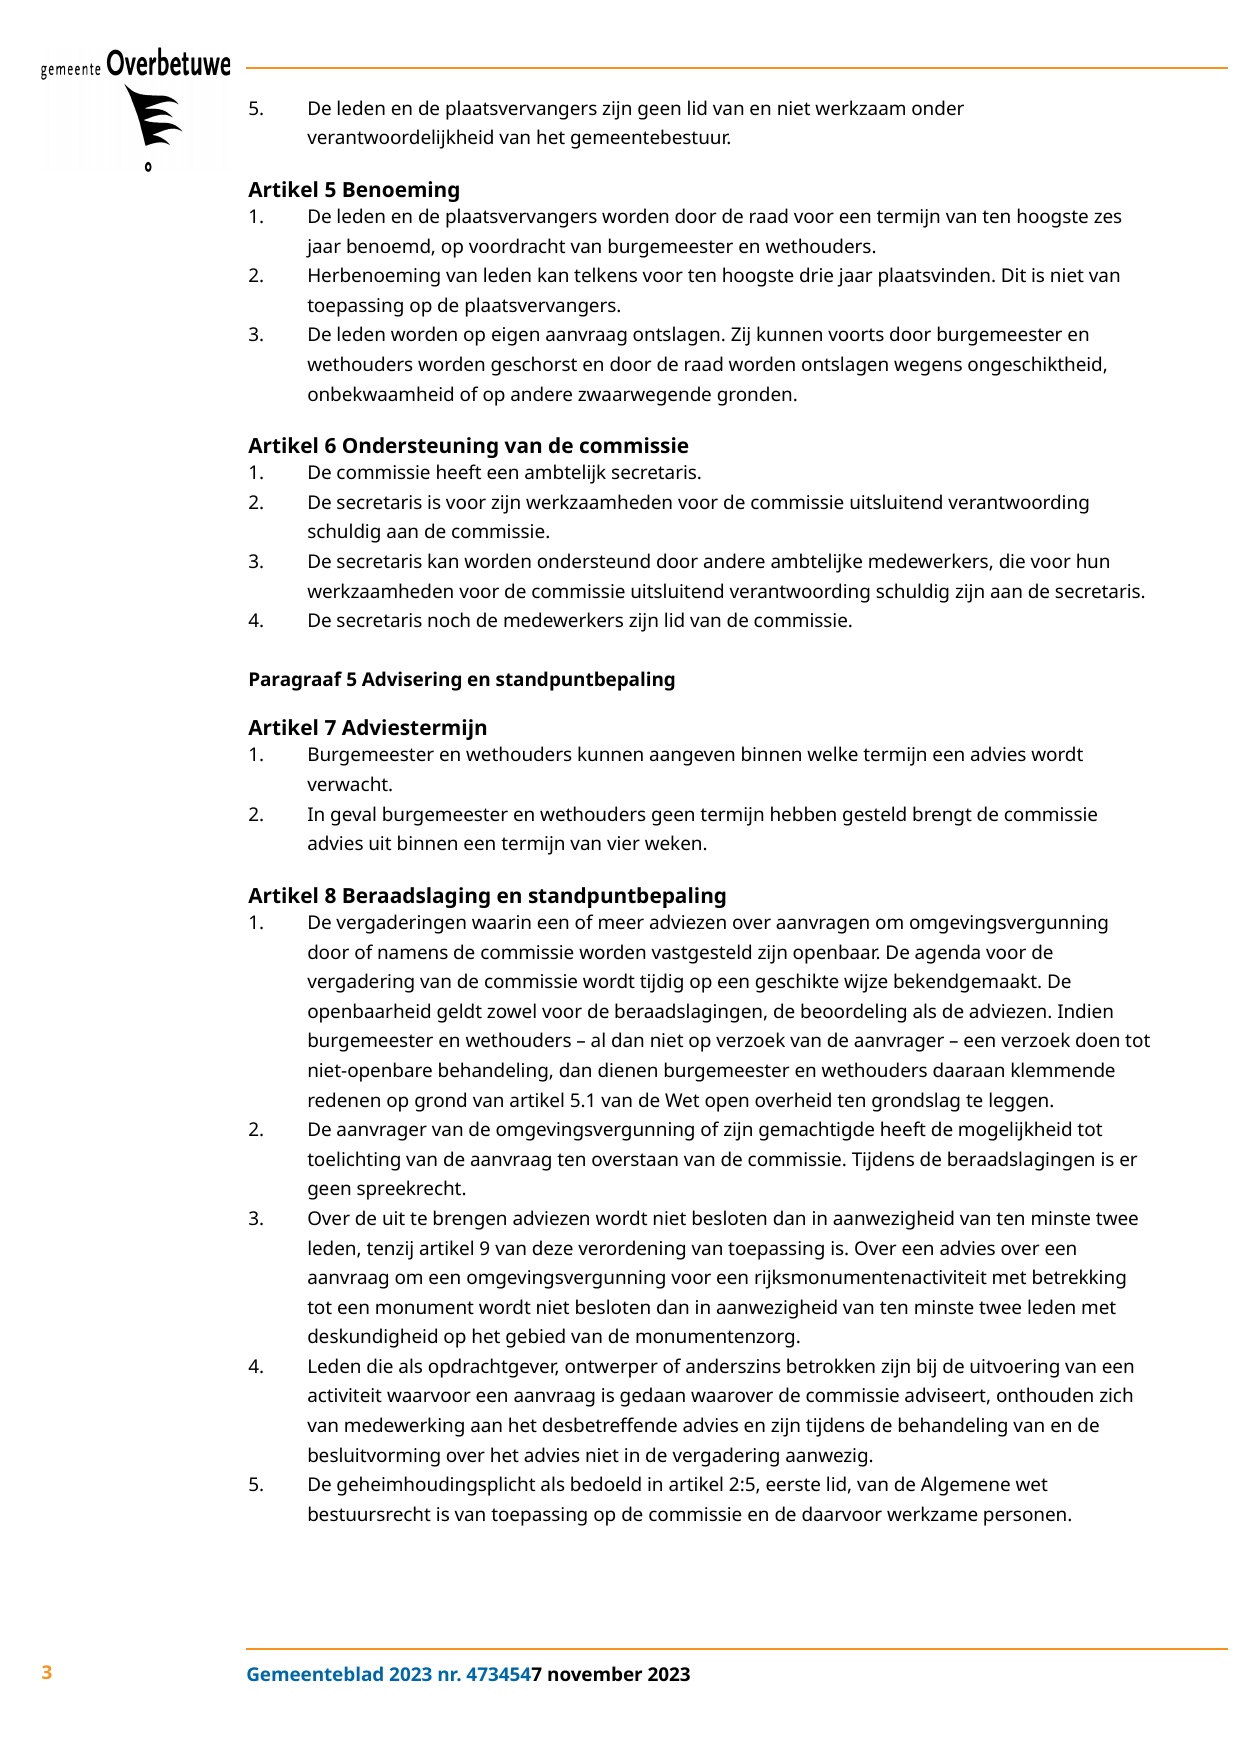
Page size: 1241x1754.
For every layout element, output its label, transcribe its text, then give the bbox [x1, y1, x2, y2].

list De leden en de plaatsvervangers worden door de raad voor een termijn van ten hoogste zes jaar benoemd, op voordracht van burgemeester en wethouders. [248, 203, 1152, 258]
list De secretaris is voor zijn werkzaamheden voor de commissie uitsluitend verantwoording schuldig aan de commissie. [248, 489, 1152, 544]
text Artikel 7 Adviestermijn [248, 713, 1152, 742]
list De secretaris noch de medewerkers zijn lid van de commissie. [248, 607, 1152, 633]
list Herbenoeming van leden kan telkens voor ten hoogste drie jaar plaatsvinden. Dit is niet van toepassing op de plaatsvervangers. [248, 262, 1152, 318]
list In geval burgemeester en wethouders geen termijn hebben gesteld brengt de commissie advies uit binnen een termijn van vier weken. [248, 801, 1152, 856]
list De vergaderingen waarin een of meer adviezen over aanvragen om omgevingsvergunning door of namens de commissie worden vastgesteld zijn openbaar. De agenda voor de vergadering van de commissie wordt tijdig op een geschikte wijze bekendgemaakt. De openbaarheid geldt zowel voor de beraadslagingen, de beoordeling als de adviezen. Indien burgemeester en wethouders – al dan niet op verzoek van de aanvrager – een verzoek doen tot niet-openbare behandeling, dan dienen burgemeester en wethouders daaraan klemmende redenen op grond van artikel 5.1 van de Wet open overheid ten grondslag te leggen. [248, 909, 1152, 1112]
list De commissie heeft een ambtelijk secretaris. [248, 459, 1152, 485]
text Paragraaf 5 Advisering en standpuntbepaling [248, 667, 1152, 692]
list Leden die als opdrachtgever, ontwerper of anderszins betrokken zijn bij de uitvoering van een activiteit waarvoor een aanvraag is gedaan waarover de commissie adviseert, onthouden zich van medewerking aan het desbetreffende advies en zijn tijdens de behandeling van en de besluitvorming over het advies niet in de vergadering aanwezig. [248, 1353, 1152, 1467]
picture [41, 47, 231, 172]
list Over de uit te brengen adviezen wordt niet besloten dan in aanwezigheid van ten minste twee leden, tenzij artikel 9 van deze verordening van toepassing is. Over een advies over een aanvraag om een omgevingsvergunning voor een rijksmonumentenactiviteit met betrekking tot een monument wordt niet besloten dan in aanwezigheid van ten minste twee leden met deskundigheid op het gebied van de monumentenzorg. [248, 1205, 1152, 1349]
list De leden worden op eigen aanvraag ontslagen. Zij kunnen voorts door burgemeester en wethouders worden geschorst en door de raad worden ontslagen wegens ongeschiktheid, onbekwaamheid of op andere zwaarwegende gronden. [248, 322, 1152, 406]
text Artikel 5 Benoeming [248, 175, 1152, 203]
text Artikel 6 Ondersteuning van de commissie [248, 431, 1152, 459]
list De leden en de plaatsvervangers zijn geen lid van en niet werkzaam onder verantwoordelijkheid van het gemeentebestuur. [248, 95, 1152, 150]
text Artikel 8 Beraadslaging en standpuntbepaling [248, 881, 1152, 909]
list Burgemeester en wethouders kunnen aangeven binnen welke termijn een advies wordt verwacht. [248, 742, 1152, 797]
list De secretaris kan worden ondersteund door andere ambtelijke medewerkers, die voor hun werkzaamheden voor de commissie uitsluitend verantwoording schuldig zijn aan de secretaris. [248, 548, 1152, 604]
list De geheimhoudingsplicht als bedoeld in artikel 2:5, eerste lid, van de Algemene wet bestuursrecht is van toepassing op de commissie en de daarvoor werkzame personen. [248, 1471, 1152, 1527]
list De aanvrager van de omgevingsvergunning of zijn gemachtigde heeft de mogelijkheid tot toelichting van de aanvraag ten overstaan van de commissie. Tijdens de beraadslagingen is er geen spreekrecht. [248, 1116, 1152, 1201]
